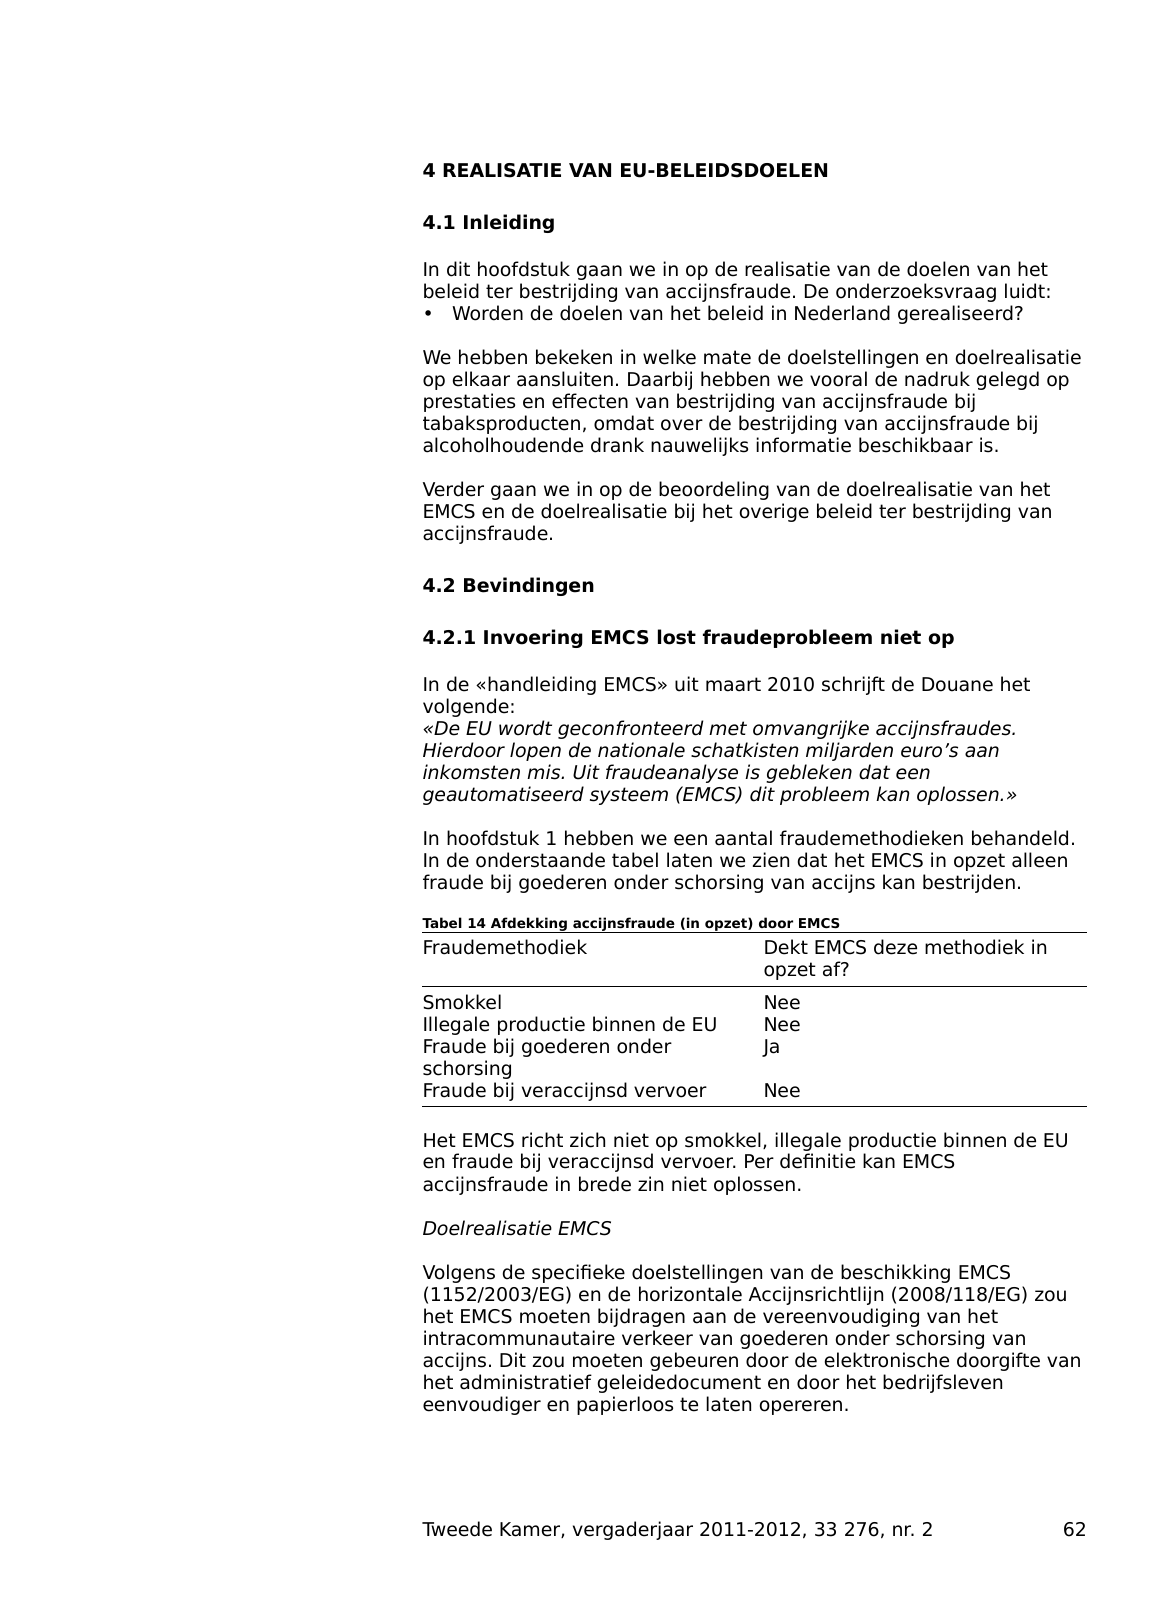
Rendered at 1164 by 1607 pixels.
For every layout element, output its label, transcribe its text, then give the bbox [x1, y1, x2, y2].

table_cell Fraudemethodiek [422, 933, 757, 986]
text Verder gaan we in op de beoordeling van de doelrealisatie van het EMCS en de doelrealisatie bij het overige beleid ter bestrijding van accijnsfraude. [422, 479, 1087, 545]
table_cell Dekt EMCS deze methodiek in opzet af? [758, 933, 1087, 986]
text In hoofdstuk 1 hebben we een aantal fraudemethodieken behandeld. In de onderstaande tabel laten we zien dat het EMCS in opzet alleen fraude bij goederen onder schorsing van accijns kan bestrijden. [422, 828, 1087, 894]
table_header Tabel 14 Afdekking accijnsfraude (in opzet) door EMCS [422, 916, 1087, 932]
table_cell Smokkel [422, 987, 757, 1014]
subtitle 4.1 Inleiding [422, 212, 1087, 234]
subtitle 4.2 Bevindingen [422, 575, 1087, 597]
text Het EMCS richt zich niet op smokkel, illegale productie binnen de EU en fraude bij veraccijnsd vervoer. Per definitie kan EMCS accijnsfraude in brede zin niet oplossen. [422, 1129, 1087, 1195]
table_cell Fraude bij goederen onder schorsing [422, 1036, 757, 1079]
text «De EU wordt geconfronteerd met omvangrijke accijnsfraudes. Hierdoor lopen de nationale schatkisten miljarden euro’s aan inkomsten mis. Uit fraudeanalyse is gebleken dat een geautomatiseerd systeem (EMCS) dit probleem kan oplossen.» [422, 718, 1087, 806]
text In dit hoofdstuk gaan we in op de realisatie van de doelen van het beleid ter bestrijding van accijnsfraude. De onderzoeksvraag luidt: [422, 259, 1087, 303]
table_cell Ja [758, 1036, 1087, 1079]
subtitle 4 REALISATIE VAN EU-BELEIDSDOELEN [422, 160, 1087, 182]
table_cell Illegale productie binnen de EU [422, 1014, 757, 1036]
text Volgens de specifieke doelstellingen van de beschikking EMCS (1152/2003/EG) en de horizontale Accijnsrichtlijn (2008/118/EG) zou het EMCS moeten bijdragen aan de vereenvoudiging van het intracommunautaire verkeer van goederen onder schorsing van accijns. Dit zou moeten gebeuren door de elektronische doorgifte van het administratief geleidedocument en door het bedrijfsleven eenvoudiger en papierloos te laten opereren. [422, 1262, 1087, 1416]
table_cell Nee [758, 987, 1087, 1014]
text We hebben bekeken in welke mate de doelstellingen en doelrealisatie op elkaar aansluiten. Daarbij hebben we vooral de nadruk gelegd op prestaties en effecten van bestrijding van accijnsfraude bij tabaksproducten, omdat over de bestrijding van accijnsfraude bij alcoholhoudende drank nauwelijks informatie beschikbaar is. [422, 347, 1087, 457]
text In de «handleiding EMCS» uit maart 2010 schrijft de Douane het volgende: [422, 674, 1087, 718]
subtitle 4.2.1 Invoering EMCS lost fraudeprobleem niet op [422, 627, 1087, 649]
table_cell Nee [758, 1014, 1087, 1036]
table_cell Nee [758, 1080, 1087, 1106]
text • Worden de doelen van het beleid in Nederland gerealiseerd? [422, 303, 1087, 325]
subtitle Doelrealisatie EMCS [422, 1218, 1087, 1239]
table_cell Fraude bij veraccijnsd vervoer [422, 1080, 757, 1106]
